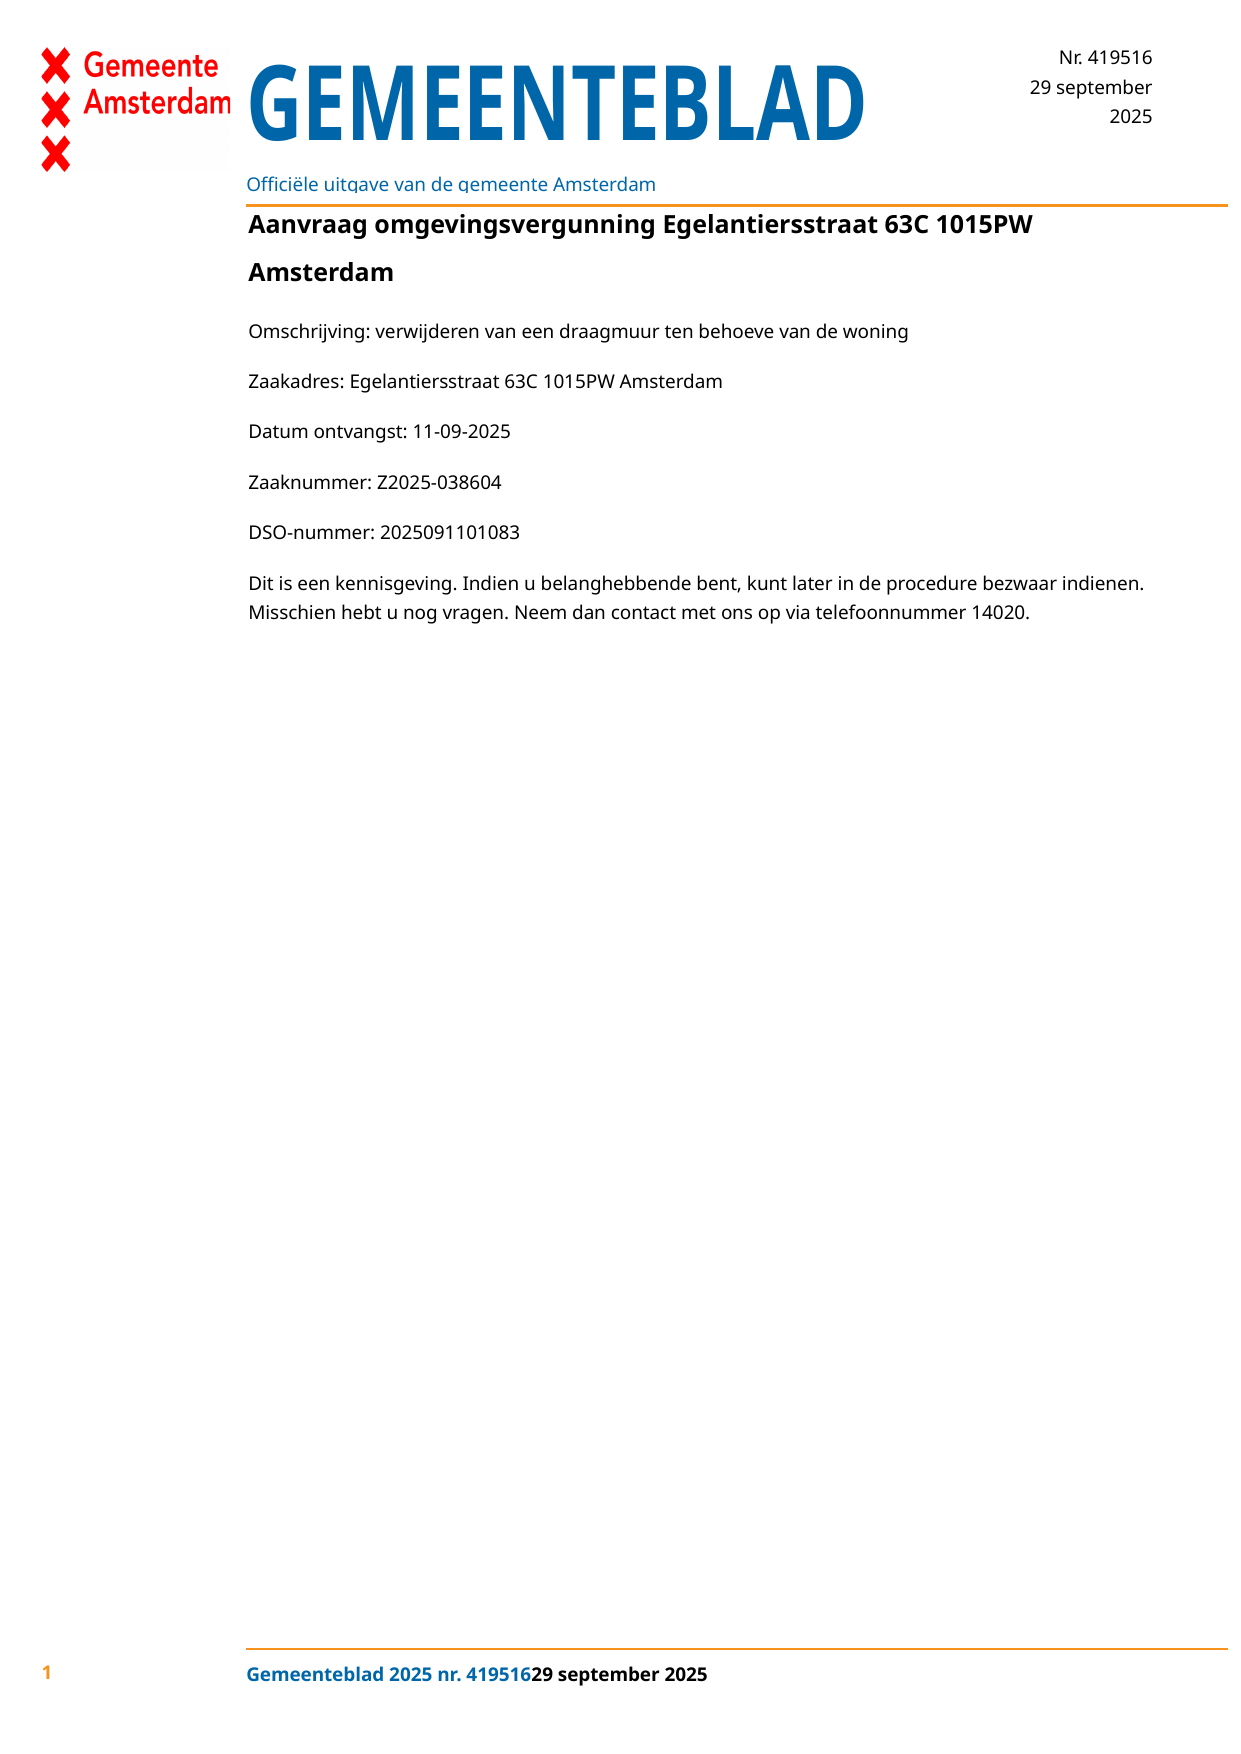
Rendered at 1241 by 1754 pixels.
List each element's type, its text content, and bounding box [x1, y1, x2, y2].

text Dit is een kennisgeving. Indien u belanghebbende bent, kunt later in de procedure bezwaar indienen. Misschien hebt u nog vragen. Neem dan contact met ons op via telefoonnummer 14020. [248, 570, 1152, 625]
text Datum ontvangst: 11-09-2025 [248, 419, 1152, 444]
picture [41, 47, 231, 172]
text Zaaknummer: Z2025-038604 [248, 469, 1152, 495]
text DSO-nummer: 2025091101083 [248, 519, 1152, 545]
text Aanvraag omgevingsvergunning Egelantiersstraat 63C 1015PW Amsterdam [248, 207, 1152, 288]
text Omschrijving: verwijderen van een draagmuur ten behoeve van de woning [248, 318, 1152, 344]
text Zaakadres: Egelantiersstraat 63C 1015PW Amsterdam [248, 368, 1152, 394]
